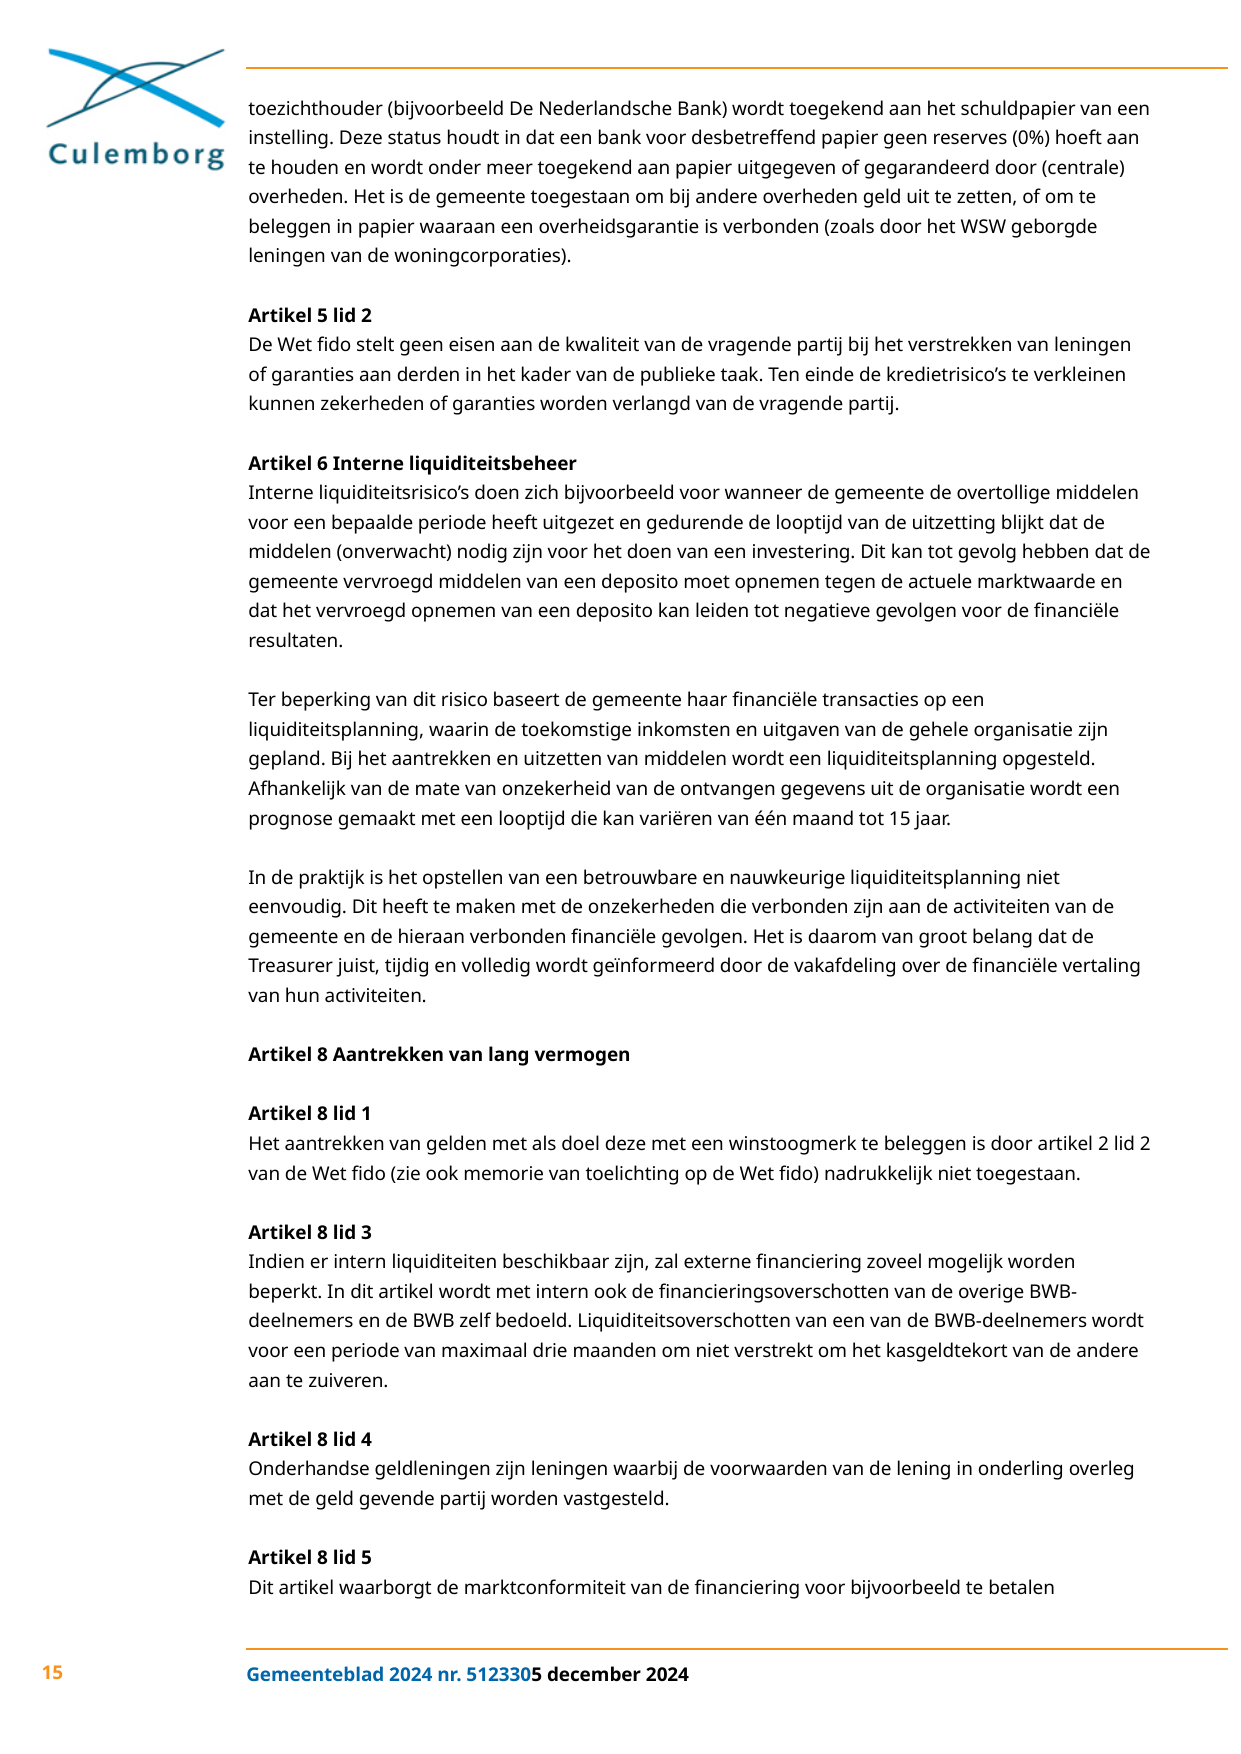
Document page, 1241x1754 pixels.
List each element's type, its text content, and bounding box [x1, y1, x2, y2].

text Het aantrekken van gelden met als doel deze met een winstoogmerk te beleggen is door artikel 2 lid 2 van de Wet fido (zie ook memorie van toelichting op de Wet fido) nadrukkelijk niet toegestaan. [248, 1130, 1152, 1186]
text In de praktijk is het opstellen van een betrouwbare en nauwkeurige liquiditeitsplanning niet eenvoudig. Dit heeft te maken met de onzekerheden die verbonden zijn aan de activiteiten van de gemeente en de hieraan verbonden financiële gevolgen. Het is daarom van groot belang dat de Treasurer juist, tijdig en volledig wordt geïnformeerd door de vakafdeling over de financiële vertaling van hun activiteiten. [248, 864, 1152, 1008]
text Artikel 6 Interne liquiditeitsbeheer [248, 450, 1152, 476]
text De Wet fido stelt geen eisen aan de kwaliteit van de vragende partij bij het verstrekken van leningen of garanties aan derden in het kader van de publieke taak. Ten einde de kredietrisico’s te verkleinen kunnen zekerheden of garanties worden verlangd van de vragende partij. [248, 331, 1152, 416]
text Artikel 8 lid 4 [248, 1426, 1152, 1452]
text Indien er intern liquiditeiten beschikbaar zijn, zal externe financiering zoveel mogelijk worden beperkt. In dit artikel wordt met intern ook de financieringsoverschotten van de overige BWB-deelnemers en de BWB zelf bedoeld. Liquiditeitsoverschotten van een van de BWB-deelnemers wordt voor een periode van maximaal drie maanden om niet verstrekt om het kasgeldtekort van de andere aan te zuiveren. [248, 1248, 1152, 1393]
text toezichthouder (bijvoorbeeld De Nederlandsche Bank) wordt toegekend aan het schuldpapier van een instelling. Deze status houdt in dat een bank voor desbetreffend papier geen reserves (0%) hoeft aan te houden en wordt onder meer toegekend aan papier uitgegeven of gegarandeerd door (centrale) overheden. Het is de gemeente toegestaan om bij andere overheden geld uit te zetten, of om te beleggen in papier waaraan een overheidsgarantie is verbonden (zoals door het WSW geborgde leningen van de woningcorporaties). [248, 95, 1152, 268]
text Artikel 8 lid 3 [248, 1219, 1152, 1245]
text Interne liquiditeitsrisico’s doen zich bijvoorbeeld voor wanneer de gemeente de overtollige middelen voor een bepaalde periode heeft uitgezet en gedurende de looptijd van de uitzetting blijkt dat de middelen (onverwacht) nodig zijn voor het doen van een investering. Dit kan tot gevolg hebben dat de gemeente vervroegd middelen van een deposito moet opnemen tegen de actuele marktwaarde en dat het vervroegd opnemen van een deposito kan leiden tot negatieve gevolgen voor de financiële resultaten. [248, 479, 1152, 653]
text Ter beperking van dit risico baseert de gemeente haar financiële transacties op een liquiditeitsplanning, waarin de toekomstige inkomsten en uitgaven van de gehele organisatie zijn gepland. Bij het aantrekken en uitzetten van middelen wordt een liquiditeitsplanning opgesteld. Afhankelijk van de mate van onzekerheid van de ontvangen gegevens uit de organisatie wordt een prognose gemaakt met een looptijd die kan variëren van één maand tot 15 jaar. [248, 686, 1152, 831]
text Artikel 8 lid 1 [248, 1101, 1152, 1126]
text Artikel 8 Aantrekken van lang vermogen [248, 1041, 1152, 1067]
text Artikel 5 lid 2 [248, 302, 1152, 328]
picture [41, 47, 231, 172]
text Dit artikel waarborgt de marktconformiteit van de financiering voor bijvoorbeeld te betalen [248, 1574, 1152, 1600]
text Onderhandse geldleningen zijn leningen waarbij de voorwaarden van de lening in onderling overleg met de geld gevende partij worden vastgesteld. [248, 1456, 1152, 1511]
text Artikel 8 lid 5 [248, 1544, 1152, 1570]
